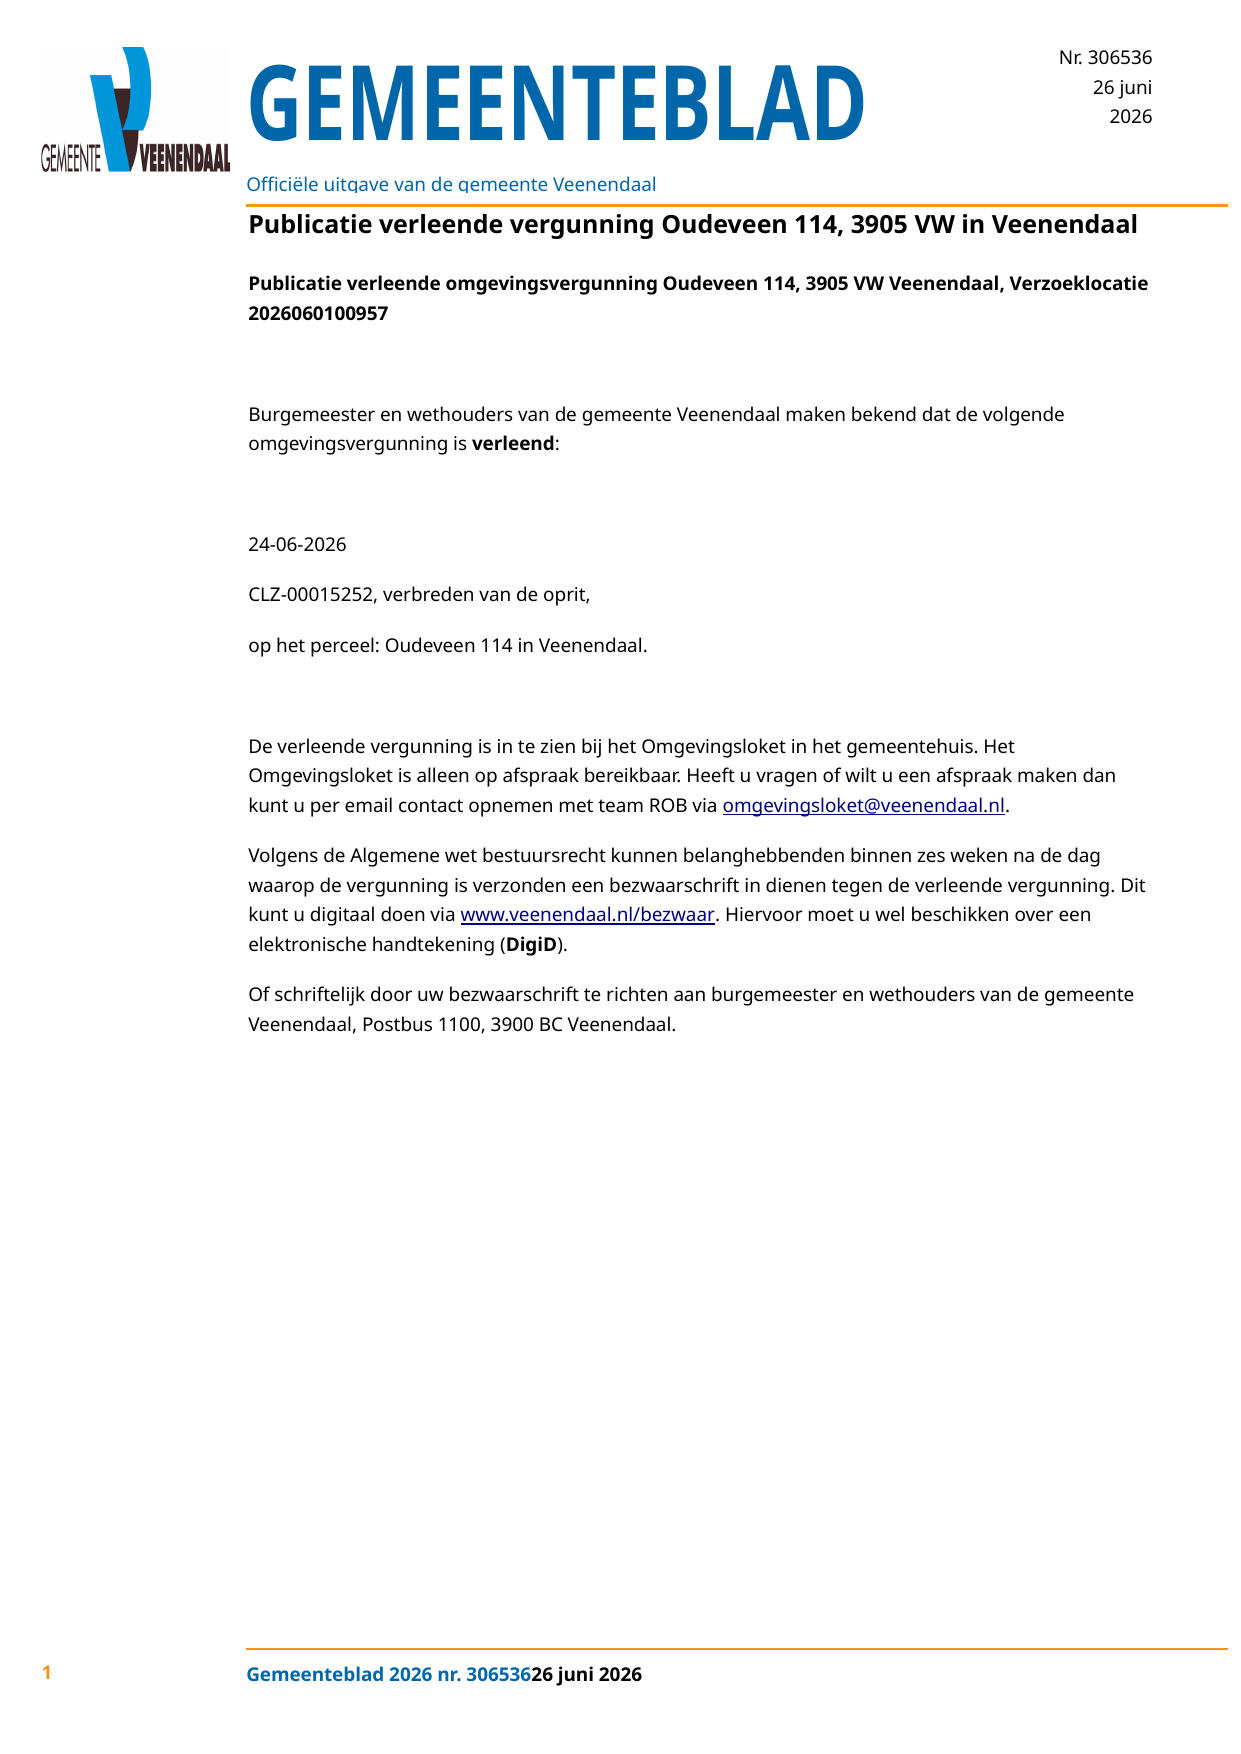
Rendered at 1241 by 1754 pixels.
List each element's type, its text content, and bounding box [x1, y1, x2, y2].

text 24-06-2026 [248, 531, 1152, 557]
text Volgens de Algemene wet bestuursrecht kunnen belanghebbenden binnen zes weken na de dag waarop de vergunning is verzonden een bezwaarschrift in dienen tegen de verleende vergunning. Dit kunt u digitaal doen via www.veenendaal.nl/bezwaar. Hiervoor moet u wel beschikken over een elektronische handtekening (DigiD). [248, 842, 1152, 957]
text De verleende vergunning is in te zien bij het Omgevingsloket in het gemeentehuis. Het Omgevingsloket is alleen op afspraak bereikbaar. Heeft u vragen of wilt u een afspraak maken dan kunt u per email contact opnemen met team ROB via omgevingsloket@veenendaal.nl. [248, 733, 1152, 818]
picture [123, 47, 231, 172]
text Publicatie verleende omgevingsvergunning Oudeveen 114, 3905 VW Veenendaal, Verzoeklocatie 2026060100957 [248, 270, 1152, 326]
text Publicatie verleende vergunning Oudeveen 114, 3905 VW in Veenendaal [248, 207, 1152, 241]
text Of schriftelijk door uw bezwaarschrift te richten aan burgemeester en wethouders van de gemeente Veenendaal, Postbus 1100, 3900 BC Veenendaal. [248, 982, 1152, 1037]
text Burgemeester en wethouders van de gemeente Veenendaal maken bekend dat de volgende omgevingsvergunning is verleend: [248, 401, 1152, 456]
text CLZ-00015252, verbreden van de oprit, [248, 582, 1152, 607]
text op het perceel: Oudeveen 114 in Veenendaal. [248, 632, 1152, 658]
picture [41, 47, 130, 172]
